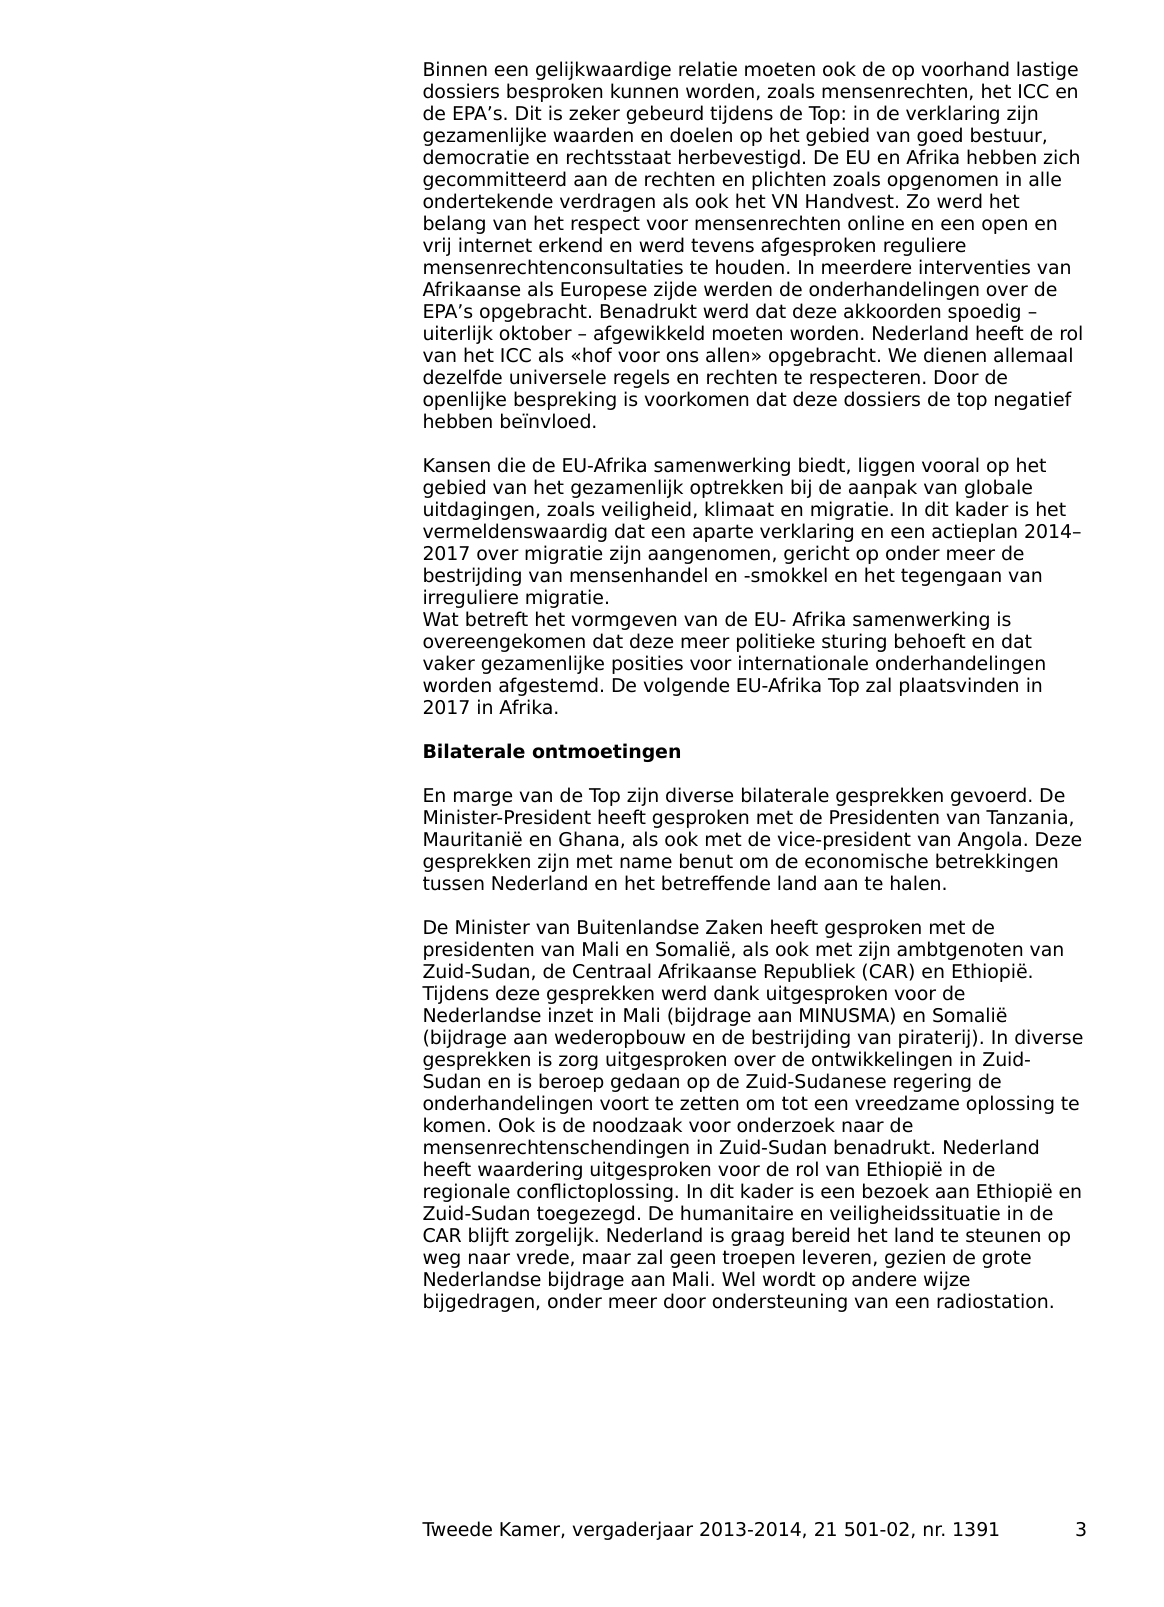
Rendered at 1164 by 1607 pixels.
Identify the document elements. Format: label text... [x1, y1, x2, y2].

text De Minister van Buitenlandse Zaken heeft gesproken met de presidenten van Mali en Somalië, als ook met zijn ambtgenoten van Zuid-Sudan, de Centraal Afrikaanse Republiek (CAR) en Ethiopië. Tijdens deze gesprekken werd dank uitgesproken voor de Nederlandse inzet in Mali (bijdrage aan MINUSMA) en Somalië (bijdrage aan wederopbouw en de bestrijding van piraterij). In diverse gesprekken is zorg uitgesproken over de ontwikkelingen in Zuid-Sudan en is beroep gedaan op de Zuid-Sudanese regering de onderhandelingen voort te zetten om tot een vreedzame oplossing te komen. Ook is de noodzaak voor onderzoek naar de mensenrechtenschendingen in Zuid-Sudan benadrukt. Nederland heeft waardering uitgesproken voor de rol van Ethiopië in de regionale conflictoplossing. In dit kader is een bezoek aan Ethiopië en Zuid-Sudan toegezegd. De humanitaire en veiligheidssituatie in de CAR blijft zorgelijk. Nederland is graag bereid het land te steunen op weg naar vrede, maar zal geen troepen leveren, gezien de grote Nederlandse bijdrage aan Mali. Wel wordt op andere wijze bijgedragen, onder meer door ondersteuning van een radiostation. [422, 917, 1087, 1313]
text Wat betreft het vormgeven van de EU- Afrika samenwerking is overeengekomen dat deze meer politieke sturing behoeft en dat vaker gezamenlijke posities voor internationale onderhandelingen worden afgestemd. De volgende EU-Afrika Top zal plaatsvinden in 2017 in Afrika. [422, 609, 1087, 719]
subtitle Bilaterale ontmoetingen [422, 741, 1087, 763]
text En marge van de Top zijn diverse bilaterale gesprekken gevoerd. De Minister-President heeft gesproken met de Presidenten van Tanzania, Mauritanië en Ghana, als ook met de vice-president van Angola. Deze gesprekken zijn met name benut om de economische betrekkingen tussen Nederland en het betreffende land aan te halen. [422, 785, 1087, 895]
text Kansen die de EU-Afrika samenwerking biedt, liggen vooral op het gebied van het gezamenlijk optrekken bij de aanpak van globale uitdagingen, zoals veiligheid, klimaat en migratie. In dit kader is het vermeldenswaardig dat een aparte verklaring en een actieplan 2014–2017 over migratie zijn aangenomen, gericht op onder meer de bestrijding van mensenhandel en -smokkel en het tegengaan van irreguliere migratie. [422, 455, 1087, 609]
text Binnen een gelijkwaardige relatie moeten ook de op voorhand lastige dossiers besproken kunnen worden, zoals mensenrechten, het ICC en de EPA’s. Dit is zeker gebeurd tijdens de Top: in de verklaring zijn gezamenlijke waarden en doelen op het gebied van goed bestuur, democratie en rechtsstaat herbevestigd. De EU en Afrika hebben zich gecommitteerd aan de rechten en plichten zoals opgenomen in alle ondertekende verdragen als ook het VN Handvest. Zo werd het belang van het respect voor mensenrechten online en een open en vrij internet erkend en werd tevens afgesproken reguliere mensenrechtenconsultaties te houden. In meerdere interventies van Afrikaanse als Europese zijde werden de onderhandelingen over de EPA’s opgebracht. Benadrukt werd dat deze akkoorden spoedig – uiterlijk oktober – afgewikkeld moeten worden. Nederland heeft de rol van het ICC als «hof voor ons allen» opgebracht. We dienen allemaal dezelfde universele regels en rechten te respecteren. Door de openlijke bespreking is voorkomen dat deze dossiers de top negatief hebben beïnvloed. [422, 59, 1087, 433]
